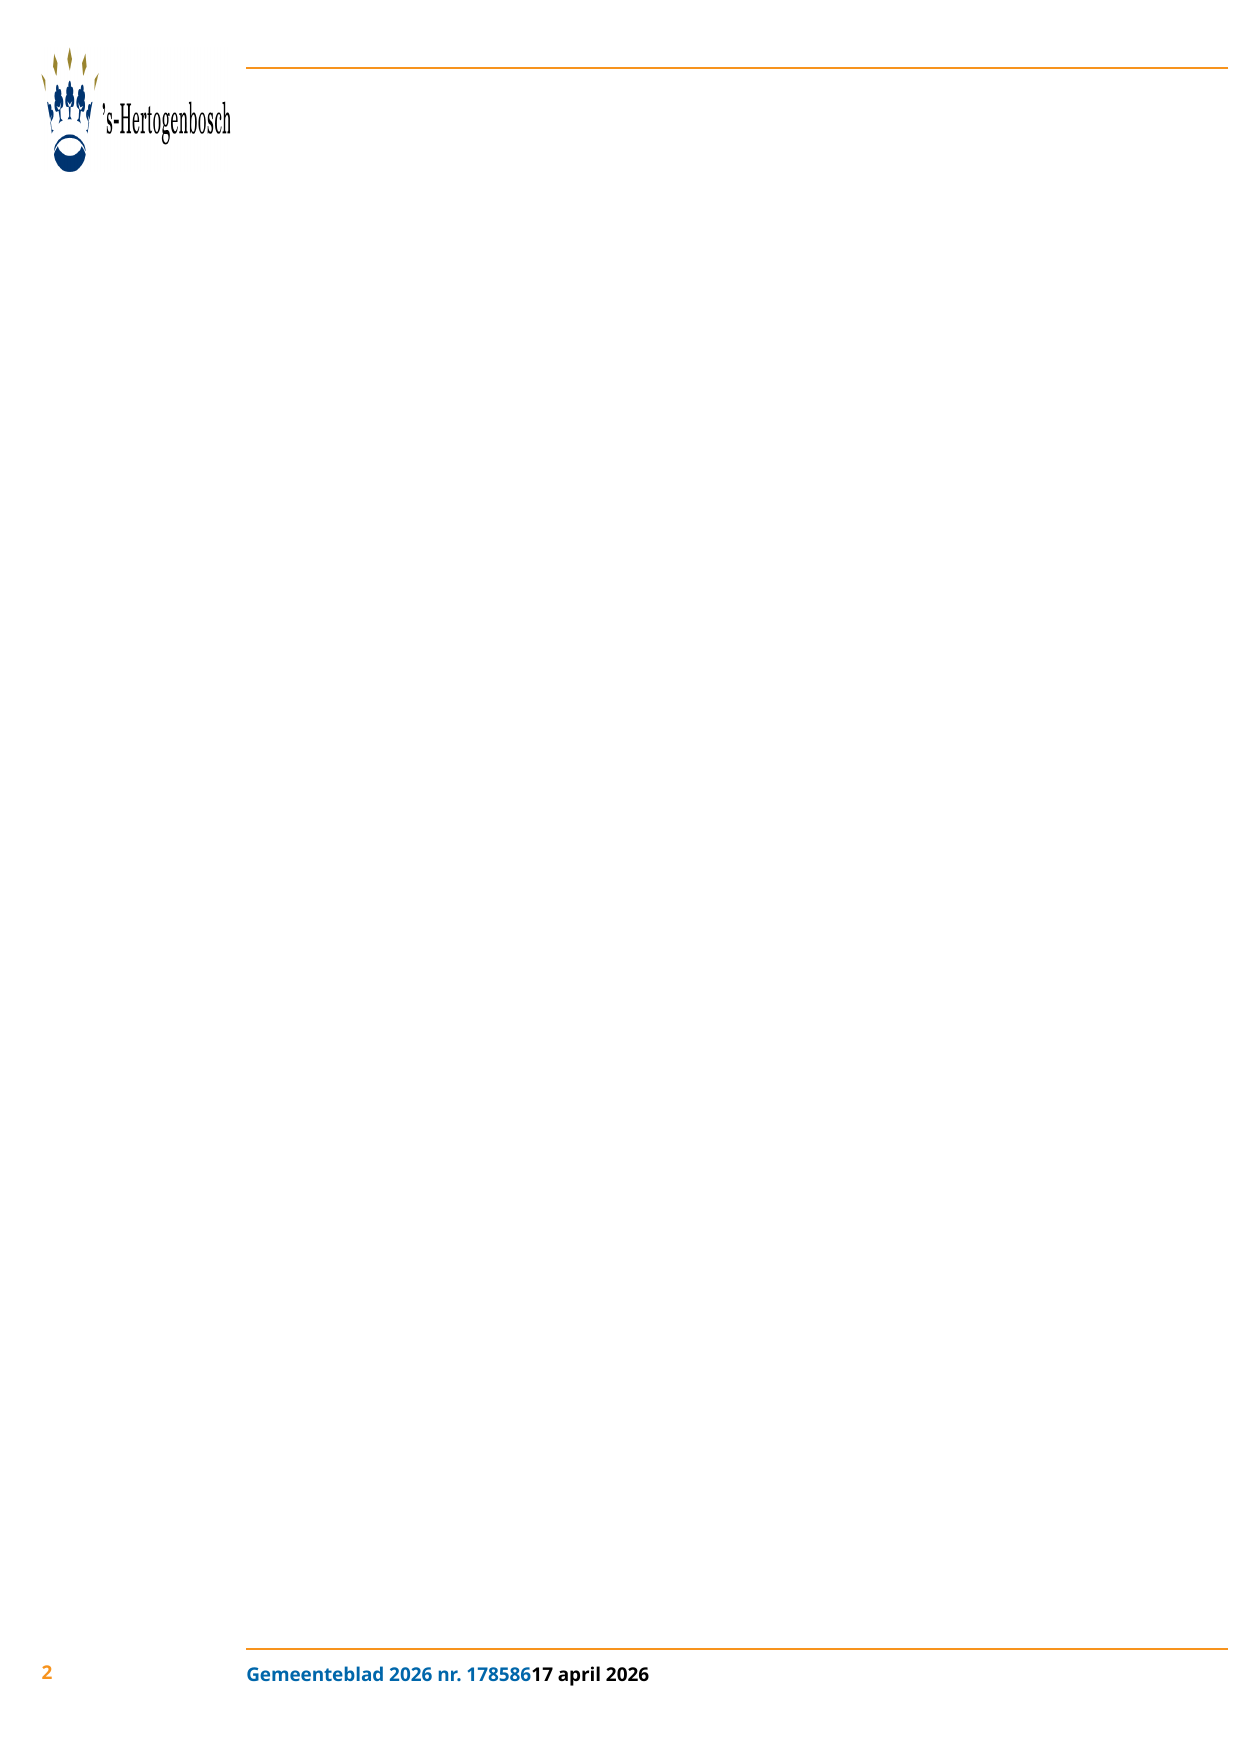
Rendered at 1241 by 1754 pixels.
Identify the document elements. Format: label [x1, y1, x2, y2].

picture [41, 47, 231, 172]
